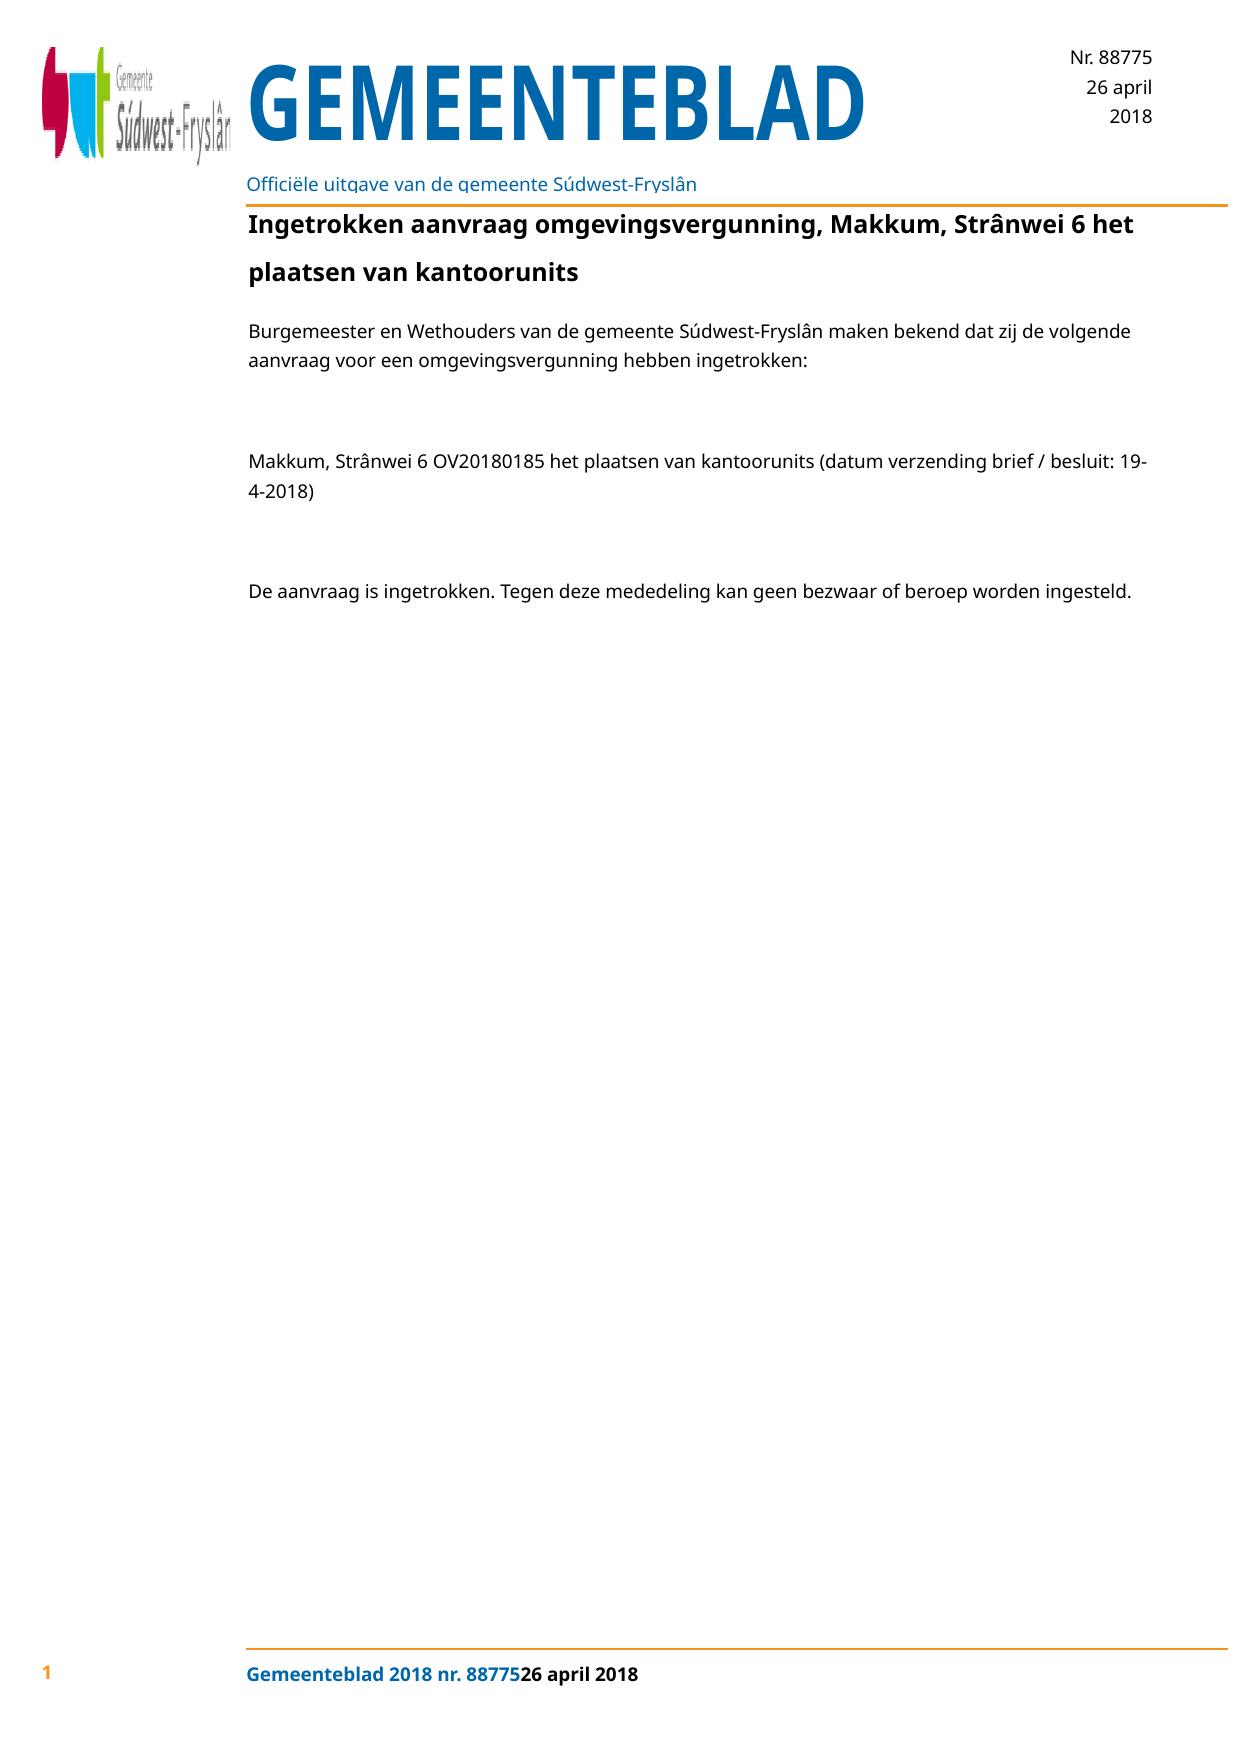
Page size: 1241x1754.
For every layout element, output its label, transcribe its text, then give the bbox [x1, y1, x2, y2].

picture [41, 47, 231, 172]
text De aanvraag is ingetrokken. Tegen deze mededeling kan geen bezwaar of beroep worden ingesteld. [248, 579, 1152, 604]
text Makkum, Strânwei 6 OV20180185 het plaatsen van kantoorunits (datum verzending brief / besluit: 19-4-2018) [248, 448, 1152, 504]
text Burgemeester en Wethouders van de gemeente Súdwest-Fryslân maken bekend dat zij de volgende aanvraag voor een omgevingsvergunning hebben ingetrokken: [248, 318, 1152, 373]
text Ingetrokken aanvraag omgevingsvergunning, Makkum, Strânwei 6 het plaatsen van kantoorunits [248, 207, 1152, 288]
